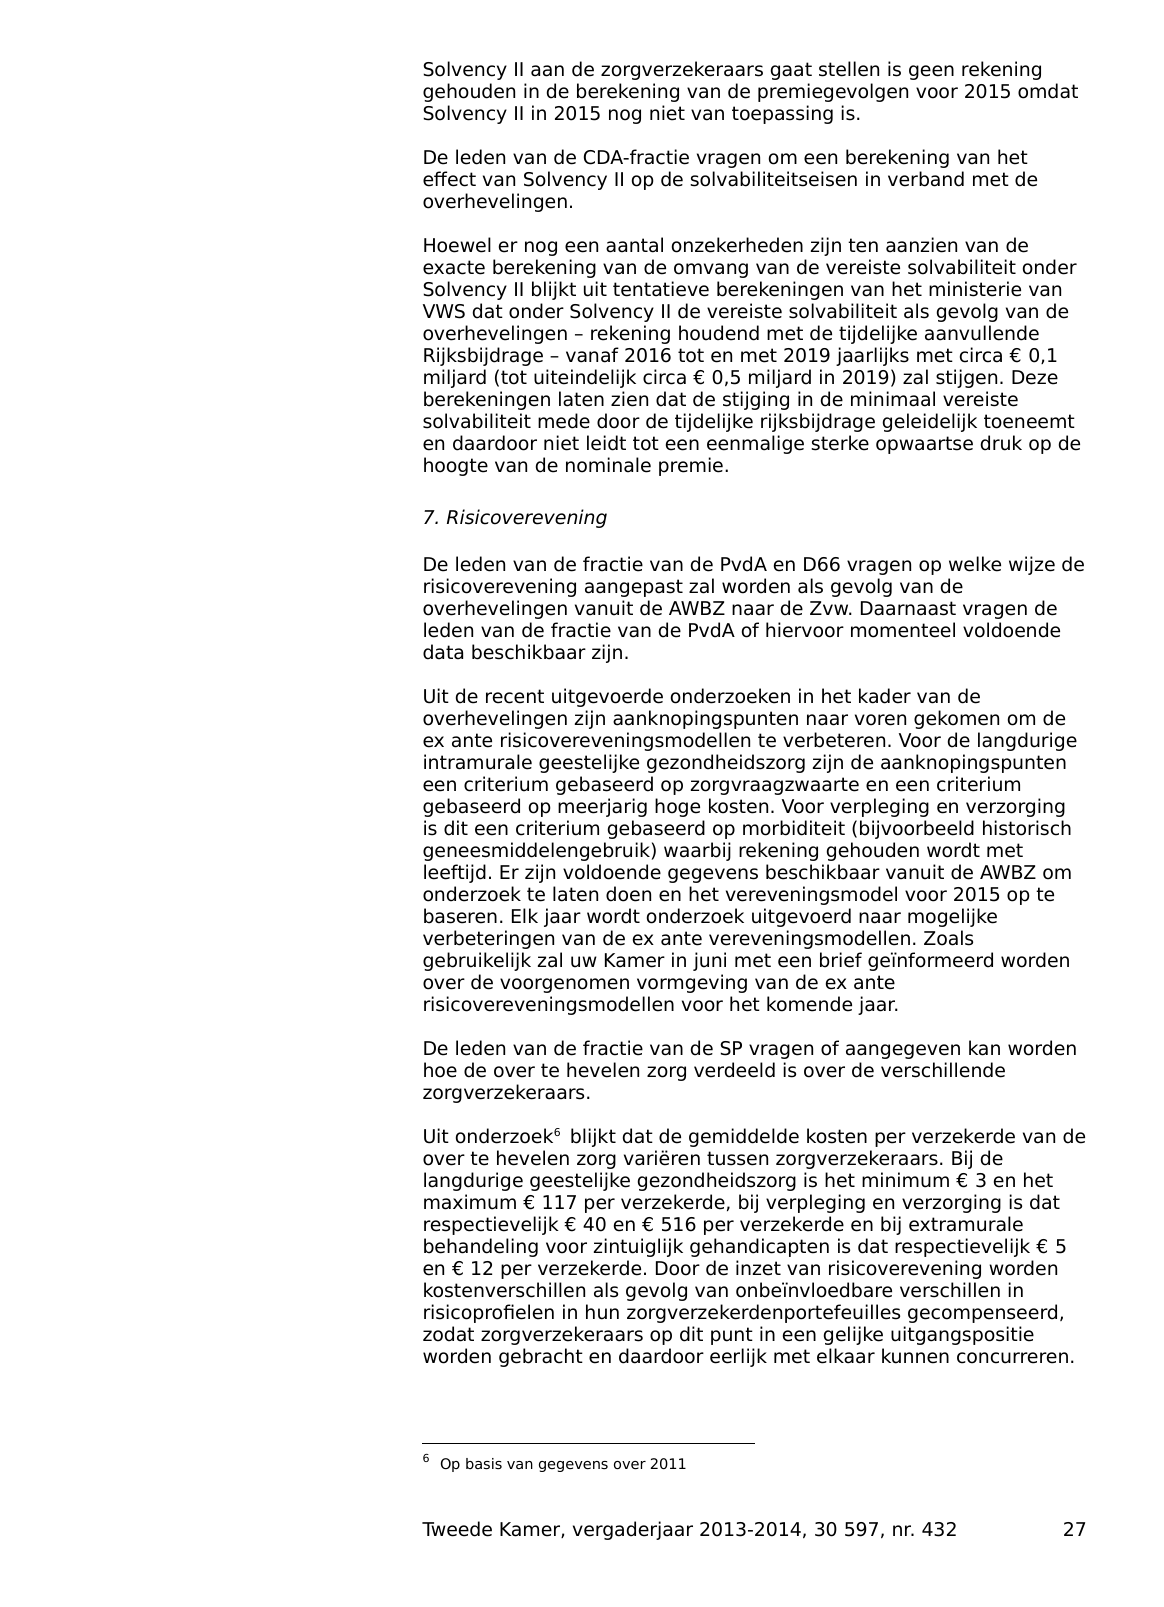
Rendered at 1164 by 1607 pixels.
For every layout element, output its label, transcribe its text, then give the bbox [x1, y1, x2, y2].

text De leden van de fractie van de PvdA en D66 vragen op welke wijze de risicoverevening aangepast zal worden als gevolg van de overhevelingen vanuit de AWBZ naar de Zvw. Daarnaast vragen de leden van de fractie van de PvdA of hiervoor momenteel voldoende data beschikbaar zijn. [422, 554, 1087, 664]
text Uit onderzoek blijkt dat de gemiddelde kosten per verzekerde van de over te hevelen zorg variëren tussen zorgverzekeraars. Bij de langdurige geestelijke gezondheidszorg is het minimum € 3 en het maximum € 117 per verzekerde, bij verpleging en verzorging is dat respectievelijk € 40 en € 516 per verzekerde en bij extramurale behandeling voor zintuiglijk gehandicapten is dat respectievelijk € 5 en € 12 per verzekerde. Door de inzet van risicoverevening worden kostenverschillen als gevolg van onbeïnvloedbare verschillen in risicoprofielen in hun zorgverzekerdenportefeuilles gecompenseerd, zodat zorgverzekeraars op dit punt in een gelijke uitgangspositie worden gebracht en daardoor eerlijk met elkaar kunnen concurreren. [422, 1126, 1087, 1368]
text Hoewel er nog een aantal onzekerheden zijn ten aanzien van de exacte berekening van de omvang van de vereiste solvabiliteit onder Solvency II blijkt uit tentatieve berekeningen van het ministerie van VWS dat onder Solvency II de vereiste solvabiliteit als gevolg van de overhevelingen – rekening houdend met de tijdelijke aanvullende Rijksbijdrage – vanaf 2016 tot en met 2019 jaarlijks met circa € 0,1 miljard (tot uiteindelijk circa € 0,5 miljard in 2019) zal stijgen. Deze berekeningen laten zien dat de stijging in de minimaal vereiste solvabiliteit mede door de tijdelijke rijksbijdrage geleidelijk toeneemt en daardoor niet leidt tot een eenmalige sterke opwaartse druk op de hoogte van de nominale premie. [422, 235, 1087, 477]
text De leden van de fractie van de SP vragen of aangegeven kan worden hoe de over te hevelen zorg verdeeld is over de verschillende zorgverzekeraars. [422, 1038, 1087, 1104]
text Uit de recent uitgevoerde onderzoeken in het kader van de overhevelingen zijn aanknopingspunten naar voren gekomen om de ex ante risicovereveningsmodellen te verbeteren. Voor de langdurige intramurale geestelijke gezondheidszorg zijn de aanknopingspunten een criterium gebaseerd op zorgvraagzwaarte en een criterium gebaseerd op meerjarig hoge kosten. Voor verpleging en verzorging is dit een criterium gebaseerd op morbiditeit (bijvoorbeeld historisch geneesmiddelengebruik) waarbij rekening gehouden wordt met leeftijd. Er zijn voldoende gegevens beschikbaar vanuit de AWBZ om onderzoek te laten doen en het vereveningsmodel voor 2015 op te baseren. Elk jaar wordt onderzoek uitgevoerd naar mogelijke verbeteringen van de ex ante vereveningsmodellen. Zoals gebruikelijk zal uw Kamer in juni met een brief geïnformeerd worden over de voorgenomen vormgeving van de ex ante risicovereveningsmodellen voor het komende jaar. [422, 686, 1087, 1016]
text Op basis van gegevens over 2011 [422, 1452, 1087, 1474]
text Solvency II aan de zorgverzekeraars gaat stellen is geen rekening gehouden in de berekening van de premiegevolgen voor 2015 omdat Solvency II in 2015 nog niet van toepassing is. [422, 59, 1087, 125]
subtitle 7. Risicoverevening [422, 507, 1087, 529]
text De leden van de CDA-fractie vragen om een berekening van het effect van Solvency II op de solvabiliteitseisen in verband met de overhevelingen. [422, 147, 1087, 213]
